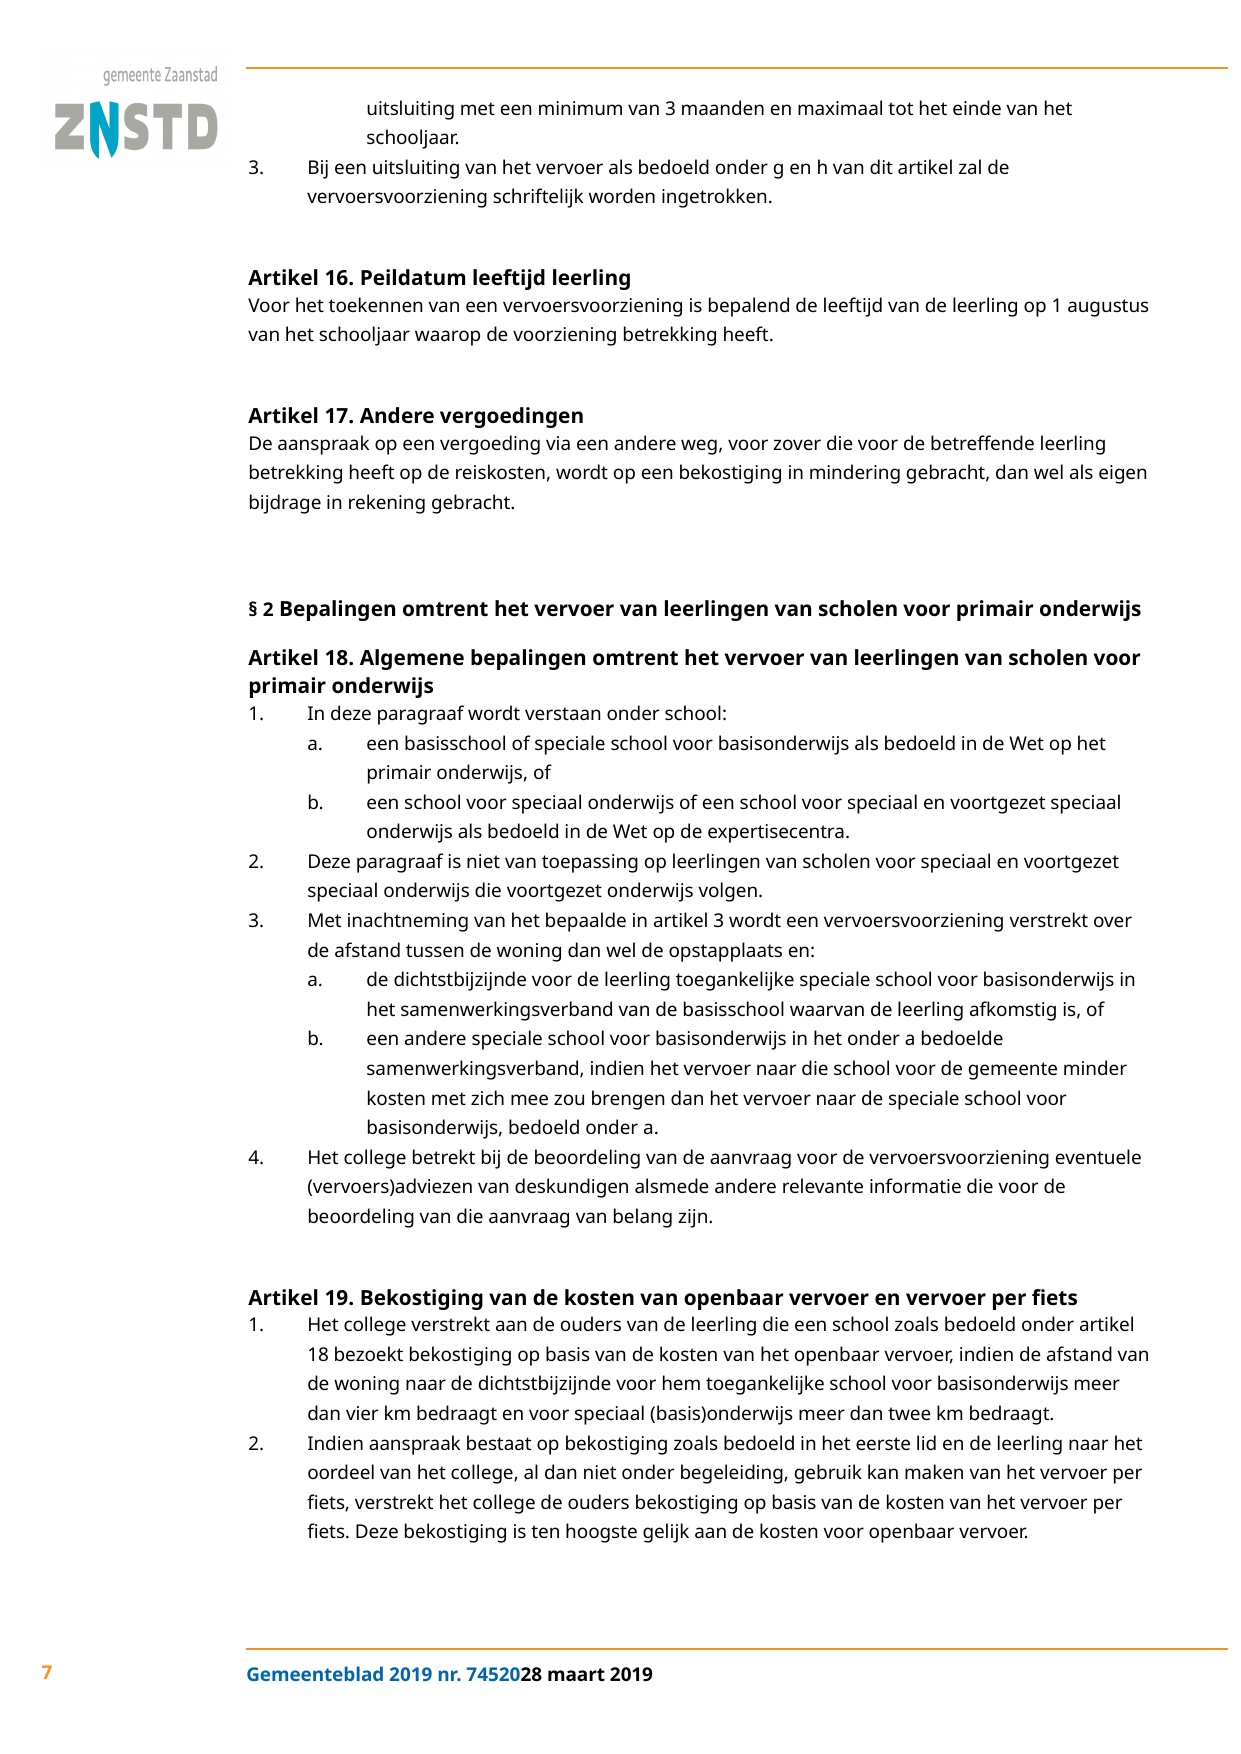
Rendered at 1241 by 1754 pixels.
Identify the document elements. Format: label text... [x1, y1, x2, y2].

list Met inachtneming van het bepaalde in artikel 3 wordt een vervoersvoorziening verstrekt over de afstand tussen de woning dan wel de opstapplaats en: [248, 907, 1152, 962]
text De aanspraak op een vergoeding via een andere weg, voor zover die voor de betreffende leerling betrekking heeft op de reiskosten, wordt op een bekostiging in mindering gebracht, dan wel als eigen bijdrage in rekening gebracht. [248, 430, 1152, 515]
text Artikel 18. Algemene bepalingen omtrent het vervoer van leerlingen van scholen voor primair onderwijs [248, 643, 1152, 700]
list uitsluiting met een minimum van 3 maanden en maximaal tot het einde van het schooljaar. [307, 95, 1152, 150]
list Bij een uitsluiting van het vervoer als bedoeld onder g en h van dit artikel zal de vervoersvoorziening schriftelijk worden ingetrokken. [248, 154, 1152, 209]
list de dichtstbijzijnde voor de leerling toegankelijke speciale school voor basisonderwijs in het samenwerkingsverband van de basisschool waarvan de leerling afkomstig is, of [307, 966, 1152, 1022]
list een school voor speciaal onderwijs of een school voor speciaal en voortgezet speciaal onderwijs als bedoeld in de Wet op de expertisecentra. [307, 789, 1152, 844]
picture [41, 47, 231, 172]
text Artikel 19. Bekostiging van de kosten van openbaar vervoer en vervoer per fiets [248, 1283, 1152, 1311]
text Artikel 16. Peildatum leeftijd leerling [248, 263, 1152, 292]
list een andere speciale school voor basisonderwijs in het onder a bedoelde samenwerkingsverband, indien het vervoer naar die school voor de gemeente minder kosten met zich mee zou brengen dan het vervoer naar de speciale school voor basisonderwijs, bedoeld onder a. [307, 1026, 1152, 1140]
list Indien aanspraak bestaat op bekostiging zoals bedoeld in het eerste lid en de leerling naar het oordeel van het college, al dan niet onder begeleiding, gebruik kan maken van het vervoer per fiets, verstrekt het college de ouders bekostiging op basis van de kosten van het vervoer per fiets. Deze bekostiging is ten hoogste gelijk aan de kosten voor openbaar vervoer. [248, 1430, 1152, 1544]
list In deze paragraaf wordt verstaan onder school: [248, 700, 1152, 726]
list Deze paragraaf is niet van toepassing op leerlingen van scholen voor speciaal en voortgezet speciaal onderwijs die voortgezet onderwijs volgen. [248, 848, 1152, 903]
list een basisschool of speciale school voor basisonderwijs als bedoeld in de Wet op het primair onderwijs, of [307, 730, 1152, 785]
list Het college verstrekt aan de ouders van de leerling die een school zoals bedoeld onder artikel 18 bezoekt bekostiging op basis van de kosten van het openbaar vervoer, indien de afstand van de woning naar de dichtstbijzijnde voor hem toegankelijke school voor basisonderwijs meer dan vier km bedraagt en voor speciaal (basis)onderwijs meer dan twee km bedraagt. [248, 1311, 1152, 1426]
list Het college betrekt bij de beoordeling van de aanvraag voor de vervoersvoorziening eventuele (vervoers)adviezen van deskundigen alsmede andere relevante informatie die voor de beoordeling van die aanvraag van belang zijn. [248, 1144, 1152, 1229]
text § 2 Bepalingen omtrent het vervoer van leerlingen van scholen voor primair onderwijs [248, 594, 1152, 622]
text Voor het toekennen van een vervoersvoorziening is bepalend de leeftijd van de leerling op 1 augustus van het schooljaar waarop de voorziening betrekking heeft. [248, 292, 1152, 347]
text Artikel 17. Andere vergoedingen [248, 402, 1152, 430]
